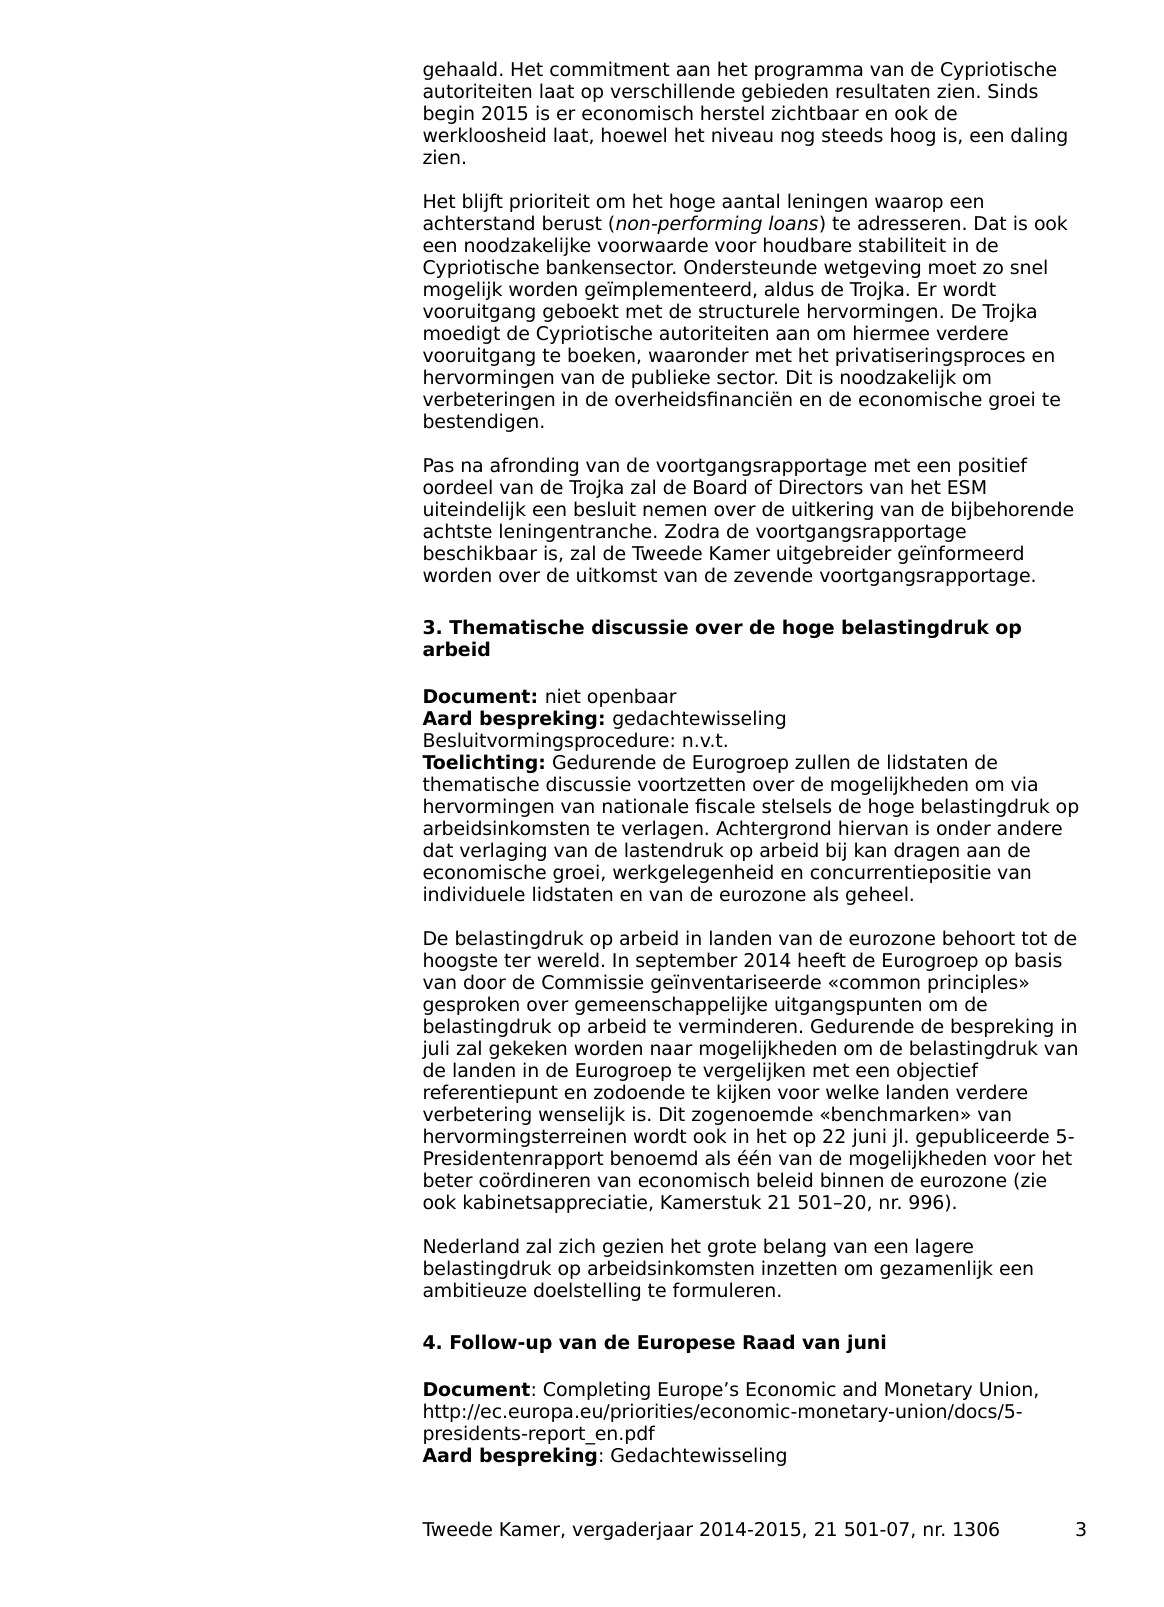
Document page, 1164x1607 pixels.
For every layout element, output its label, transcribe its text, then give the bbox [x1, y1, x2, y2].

text Het blijft prioriteit om het hoge aantal leningen waarop een achterstand berust (non-performing loans) te adresseren. Dat is ook een noodzakelijke voorwaarde voor houdbare stabiliteit in de Cypriotische bankensector. Ondersteunde wetgeving moet zo snel mogelijk worden geïmplementeerd, aldus de Trojka. Er wordt vooruitgang geboekt met de structurele hervormingen. De Trojka moedigt de Cypriotische autoriteiten aan om hiermee verdere vooruitgang te boeken, waaronder met het privatiseringsproces en hervormingen van de publieke sector. Dit is noodzakelijk om verbeteringen in de overheidsfinanciën en de economische groei te bestendigen. [422, 191, 1087, 433]
text Document: niet openbaar [422, 686, 1087, 708]
text Document: Completing Europe’s Economic and Monetary Union, http://ec.europa.eu/priorities/economic-monetary-union/docs/5-presidents-report_en.pdf [422, 1379, 1087, 1445]
subtitle 3. Thematische discussie over de hoge belastingdruk op arbeid [422, 617, 1087, 661]
text Aard bespreking: Gedachtewisseling [422, 1445, 1087, 1467]
text Pas na afronding van de voortgangsrapportage met een positief oordeel van de Trojka zal de Board of Directors van het ESM uiteindelijk een besluit nemen over de uitkering van de bijbehorende achtste leningentranche. Zodra de voortgangsrapportage beschikbaar is, zal de Tweede Kamer uitgebreider geïnformeerd worden over de uitkomst van de zevende voortgangsrapportage. [422, 455, 1087, 587]
text De belastingdruk op arbeid in landen van de eurozone behoort tot de hoogste ter wereld. In september 2014 heeft de Eurogroep op basis van door de Commissie geïnventariseerde «common principles» gesproken over gemeenschappelijke uitgangspunten om de belastingdruk op arbeid te verminderen. Gedurende de bespreking in juli zal gekeken worden naar mogelijkheden om de belastingdruk van de landen in de Eurogroep te vergelijken met een objectief referentiepunt en zodoende te kijken voor welke landen verdere verbetering wenselijk is. Dit zogenoemde «benchmarken» van hervormingsterreinen wordt ook in het op 22 juni jl. gepubliceerde 5-Presidentenrapport benoemd als één van de mogelijkheden voor het beter coördineren van economisch beleid binnen de eurozone (zie ook kabinetsappreciatie, Kamerstuk 21 501–20, nr. 996). [422, 928, 1087, 1214]
text Besluitvormingsprocedure: n.v.t. [422, 730, 1087, 752]
text Nederland zal zich gezien het grote belang van een lagere belastingdruk op arbeidsinkomsten inzetten om gezamenlijk een ambitieuze doelstelling te formuleren. [422, 1236, 1087, 1302]
subtitle 4. Follow-up van de Europese Raad van juni [422, 1332, 1087, 1354]
text Toelichting: Gedurende de Eurogroep zullen de lidstaten de thematische discussie voortzetten over de mogelijkheden om via hervormingen van nationale fiscale stelsels de hoge belastingdruk op arbeidsinkomsten te verlagen. Achtergrond hiervan is onder andere dat verlaging van de lastendruk op arbeid bij kan dragen aan de economische groei, werkgelegenheid en concurrentiepositie van individuele lidstaten en van de eurozone als geheel. [422, 752, 1087, 906]
text gehaald. Het commitment aan het programma van de Cypriotische autoriteiten laat op verschillende gebieden resultaten zien. Sinds begin 2015 is er economisch herstel zichtbaar en ook de werkloosheid laat, hoewel het niveau nog steeds hoog is, een daling zien. [422, 59, 1087, 169]
text Aard bespreking: gedachtewisseling [422, 708, 1087, 730]
